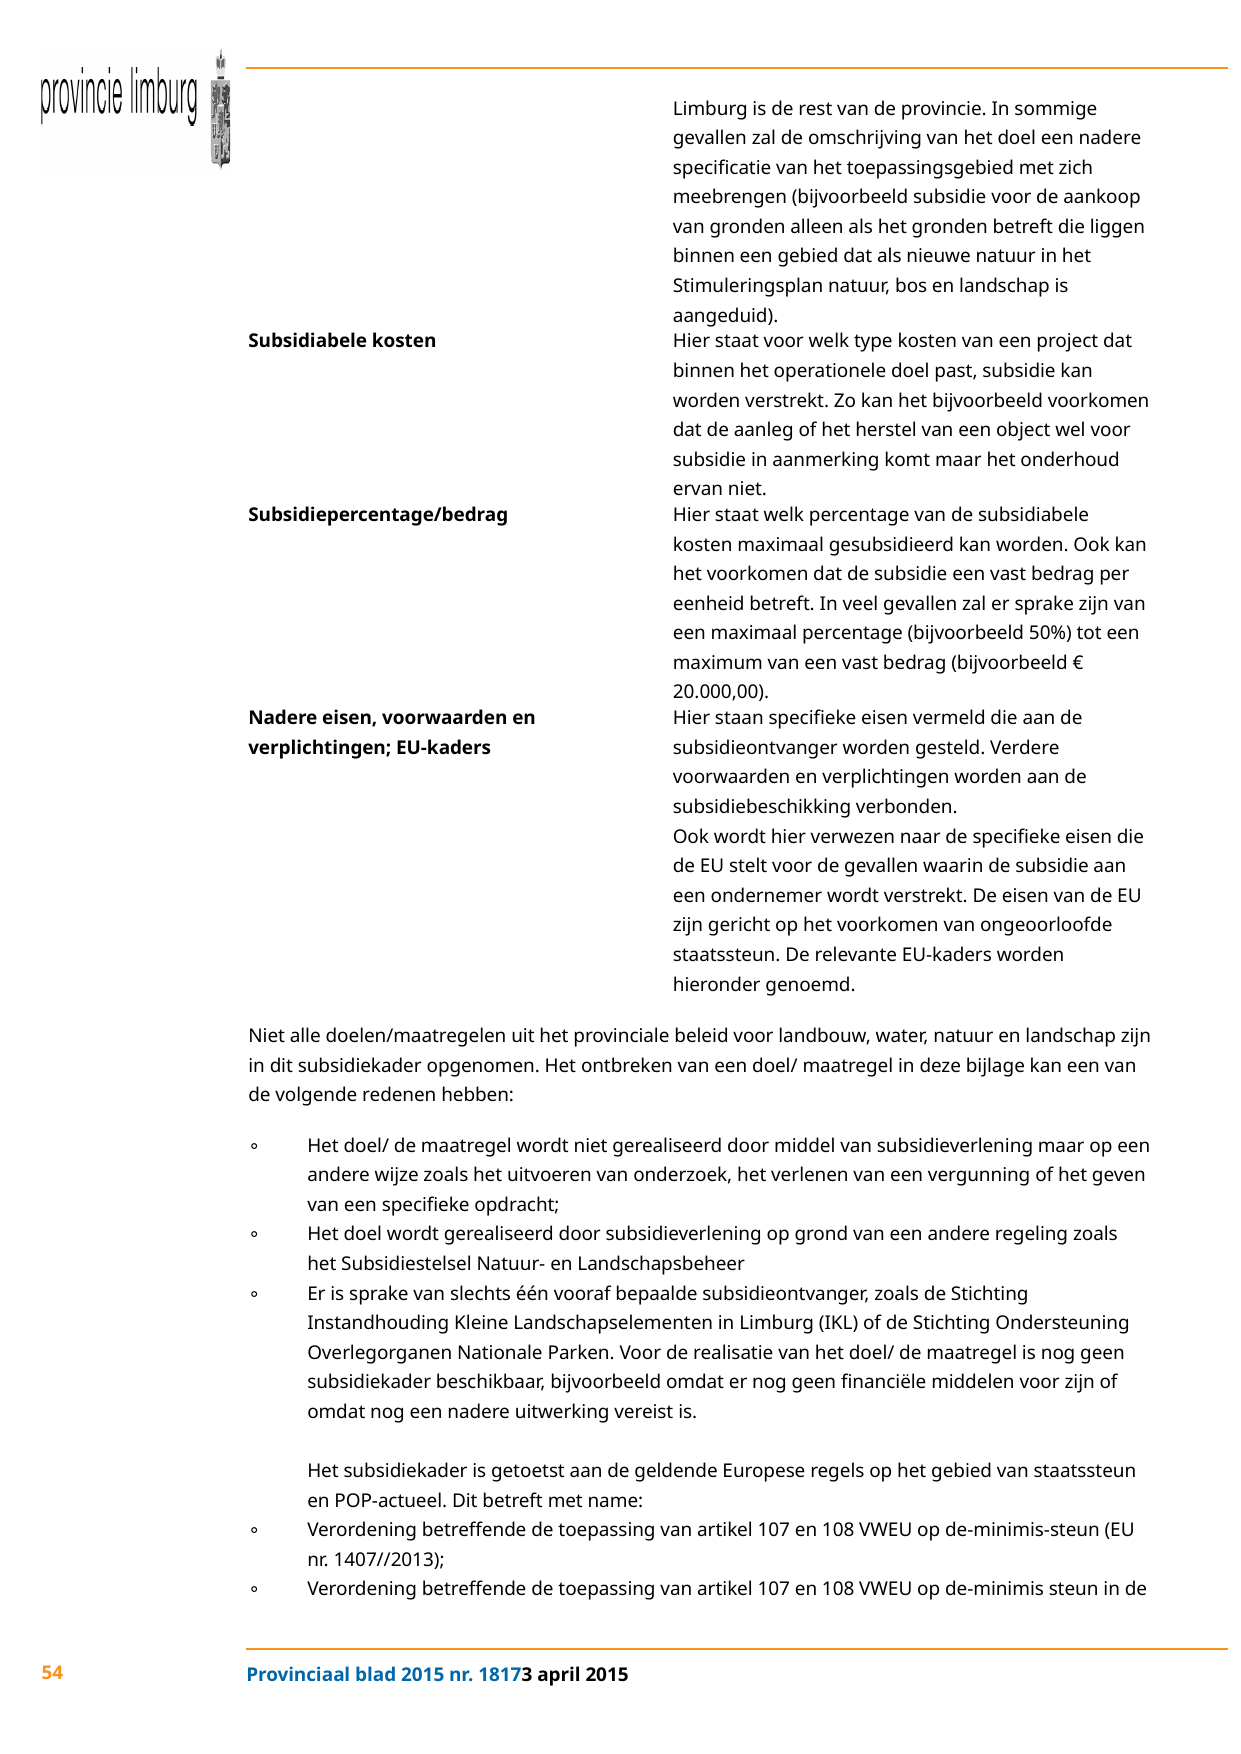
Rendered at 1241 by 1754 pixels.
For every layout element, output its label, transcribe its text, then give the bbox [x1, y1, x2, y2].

list Het doel wordt gerealiseerd door subsidieverlening op grond van een andere regeling zoals het Subsidiestelsel Natuur- en Landschapsbeheer [248, 1221, 1152, 1276]
table_cell Nadere eisen, voorwaarden en verplichtingen; EU-kaders [248, 705, 673, 996]
table_cell Limburg is de rest van de provincie. In sommige gevallen zal de omschrijving van het doel een nadere specificatie van het toepassingsgebied met zich meebrengen (bijvoorbeeld subsidie voor de aankoop van gronden alleen als het gronden betreft die liggen binnen een gebied dat als nieuwe natuur in het Stimuleringsplan natuur, bos en landschap is aangeduid). [673, 95, 1152, 328]
list Er is sprake van slechts één vooraf bepaalde subsidieontvanger, zoals de Stichting Instandhouding Kleine Landschapselementen in Limburg (IKL) of de Stichting Ondersteuning Overlegorganen Nationale Parken. Voor de realisatie van het doel/ de maatregel is nog geen subsidiekader beschikbaar, bijvoorbeeld omdat er nog geen financiële middelen voor zijn of omdat nog een nadere uitwerking vereist is. [248, 1280, 1152, 1424]
table_cell Hier staat voor welk type kosten van een project dat binnen het operationele doel past, subsidie kan worden verstrekt. Zo kan het bijvoorbeeld voorkomen dat de aanleg of het herstel van een object wel voor subsidie in aanmerking komt maar het onderhoud ervan niet. [673, 328, 1152, 501]
table_cell Hier staat welk percentage van de subsidiabele kosten maximaal gesubsidieerd kan worden. Ook kan het voorkomen dat de subsidie een vast bedrag per eenheid betreft. In veel gevallen zal er sprake zijn van een maximaal percentage (bijvoorbeeld 50%) tot een maximum van een vast bedrag (bijvoorbeeld € 20.000,00). [673, 501, 1152, 704]
list Het subsidiekader is getoetst aan de geldende Europese regels op het gebied van staatssteun en POP-actueel. Dit betreft met name: [248, 1457, 1152, 1512]
table_cell [248, 95, 673, 328]
list Verordening betreffende de toepassing van artikel 107 en 108 VWEU op de-minimis steun in de [248, 1576, 1152, 1601]
list Het doel/ de maatregel wordt niet gerealiseerd door middel van subsidieverlening maar op een andere wijze zoals het uitvoeren van onderzoek, het verlenen van een vergunning of het geven van een specifieke opdracht; [248, 1132, 1152, 1217]
table_cell Subsidiabele kosten [248, 328, 673, 501]
picture [41, 47, 231, 172]
list Verordening betreffende de toepassing van artikel 107 en 108 VWEU op de-minimis-steun (EU nr. 1407//2013); [248, 1516, 1152, 1572]
table_cell Hier staan specifieke eisen vermeld die aan de subsidieontvanger worden gesteld. Verdere voorwaarden en verplichtingen worden aan de subsidiebeschikking verbonden. Ook wordt hier verwezen naar de specifieke eisen die de EU stelt voor de gevallen waarin de subsidie aan een ondernemer wordt verstrekt. De eisen van de EU zijn gericht op het voorkomen van ongeoorloofde staatssteun. De relevante EU-kaders worden hieronder genoemd. [673, 705, 1152, 996]
text Niet alle doelen/maatregelen uit het provinciale beleid voor landbouw, water, natuur en landschap zijn in dit subsidiekader opgenomen. Het ontbreken van een doel/ maatregel in deze bijlage kan een van de volgende redenen hebben: [248, 1022, 1152, 1107]
table_cell Subsidiepercentage/bedrag [248, 501, 673, 704]
